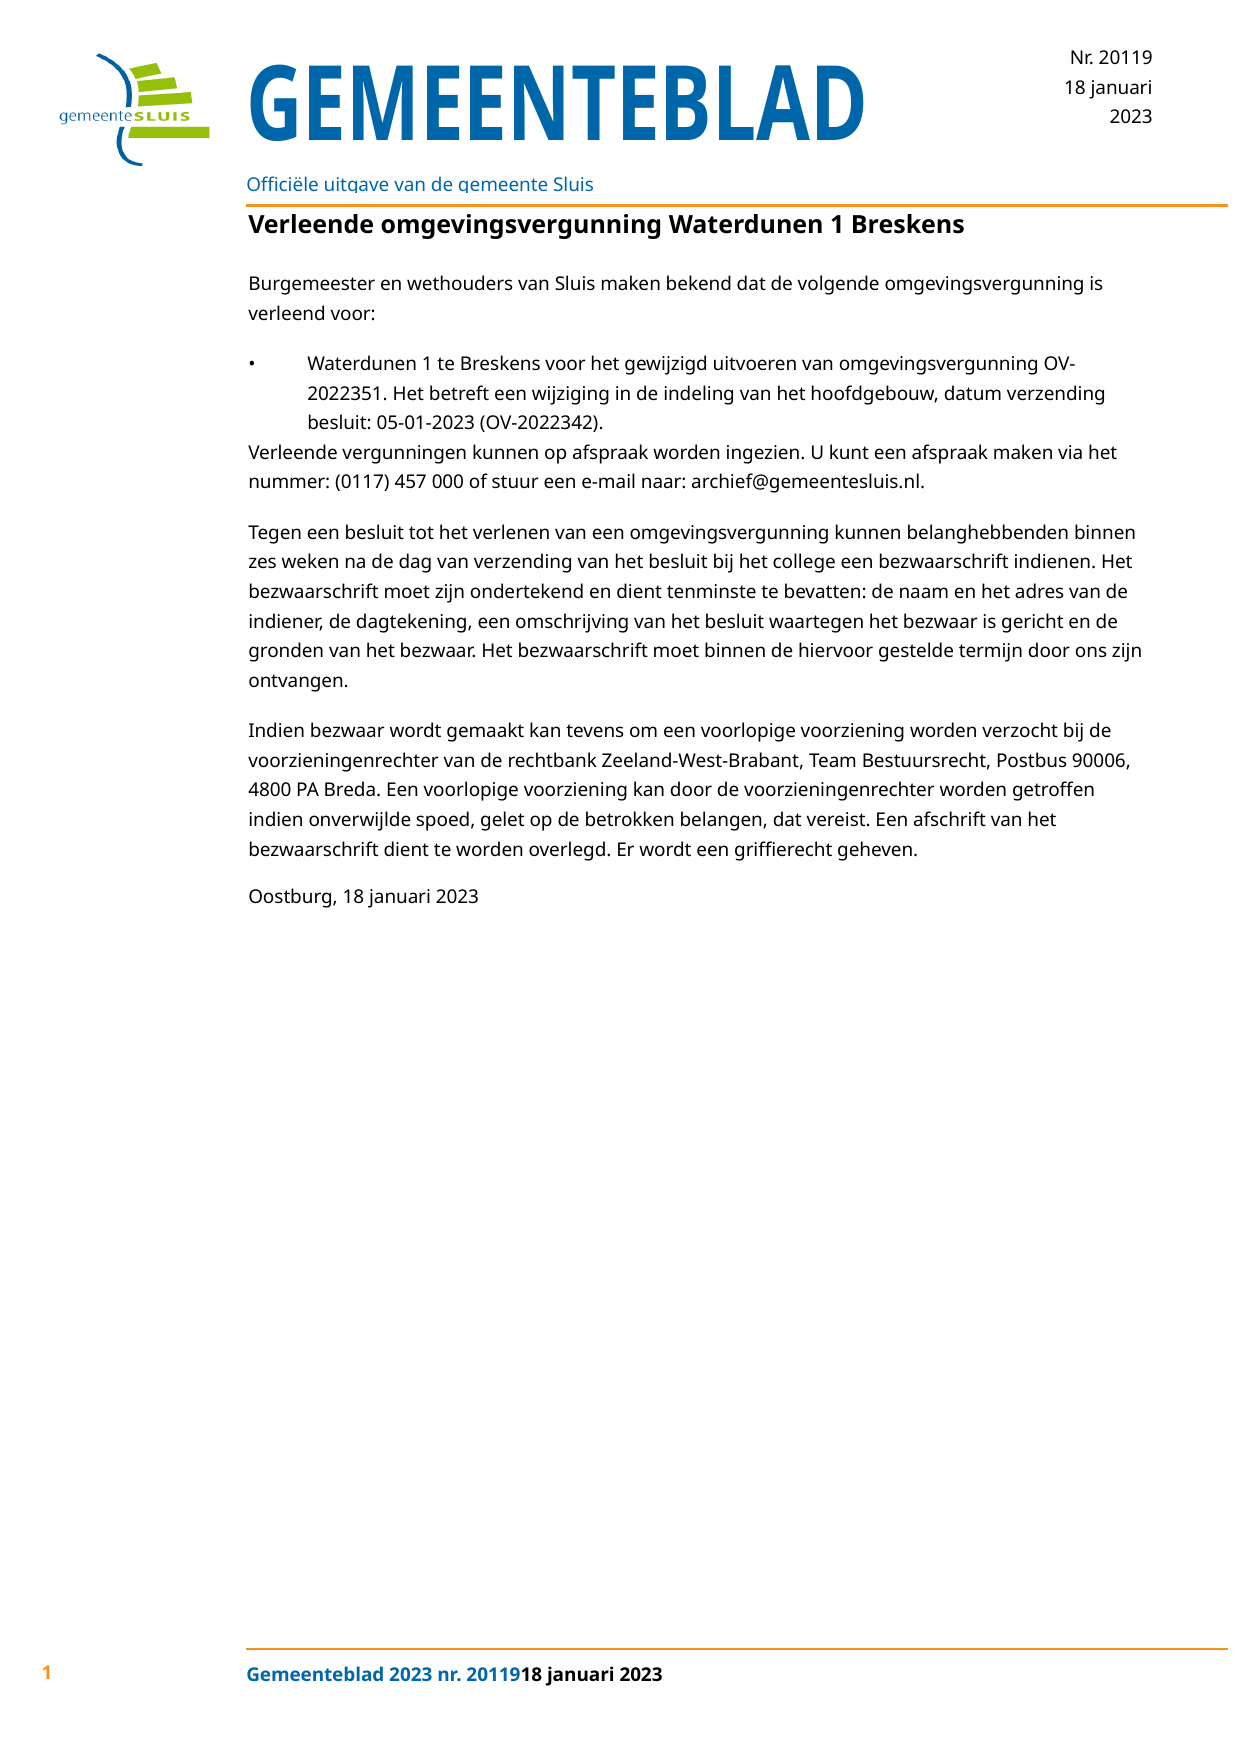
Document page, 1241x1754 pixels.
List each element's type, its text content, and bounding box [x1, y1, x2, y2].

text Tegen een besluit tot het verlenen van een omgevingsvergunning kunnen belanghebbenden binnen zes weken na de dag van verzending van het besluit bij het college een bezwaarschrift indienen. Het bezwaarschrift moet zijn ondertekend en dient tenminste te bevatten: de naam en het adres van de indiener, de dagtekening, een omschrijving van het besluit waartegen het bezwaar is gericht en de gronden van het bezwaar. Het bezwaarschrift moet binnen de hiervoor gestelde termijn door ons zijn ontvangen. [248, 519, 1152, 693]
text Oostburg, 18 januari 2023 [248, 883, 1152, 909]
text Indien bezwaar wordt gemaakt kan tevens om een voorlopige voorziening worden verzocht bij de voorzieningenrechter van de rechtbank Zeeland-West-Brabant, Team Bestuursrecht, Postbus 90006, 4800 PA Breda. Een voorlopige voorziening kan door de voorzieningenrechter worden getroffen indien onverwijlde spoed, gelet op de betrokken belangen, dat vereist. Een afschrift van het bezwaarschrift dient te worden overlegd. Er wordt een griffierecht geheven. [248, 717, 1152, 861]
text Verleende omgevingsvergunning Waterdunen 1 Breskens [248, 207, 1152, 241]
picture [41, 47, 231, 172]
text Verleende vergunningen kunnen op afspraak worden ingezien. U kunt een afspraak maken via het nummer: (0117) 457 000 of stuur een e-mail naar: archief@gemeentesluis.nl. [248, 439, 1152, 494]
list Waterdunen 1 te Breskens voor het gewijzigd uitvoeren van omgevingsvergunning OV-2022351. Het betreft een wijziging in de indeling van het hoofdgebouw, datum verzending besluit: 05-01-2023 (OV-2022342). [248, 350, 1152, 435]
text Burgemeester en wethouders van Sluis maken bekend dat de volgende omgevingsvergunning is verleend voor: [248, 270, 1152, 326]
